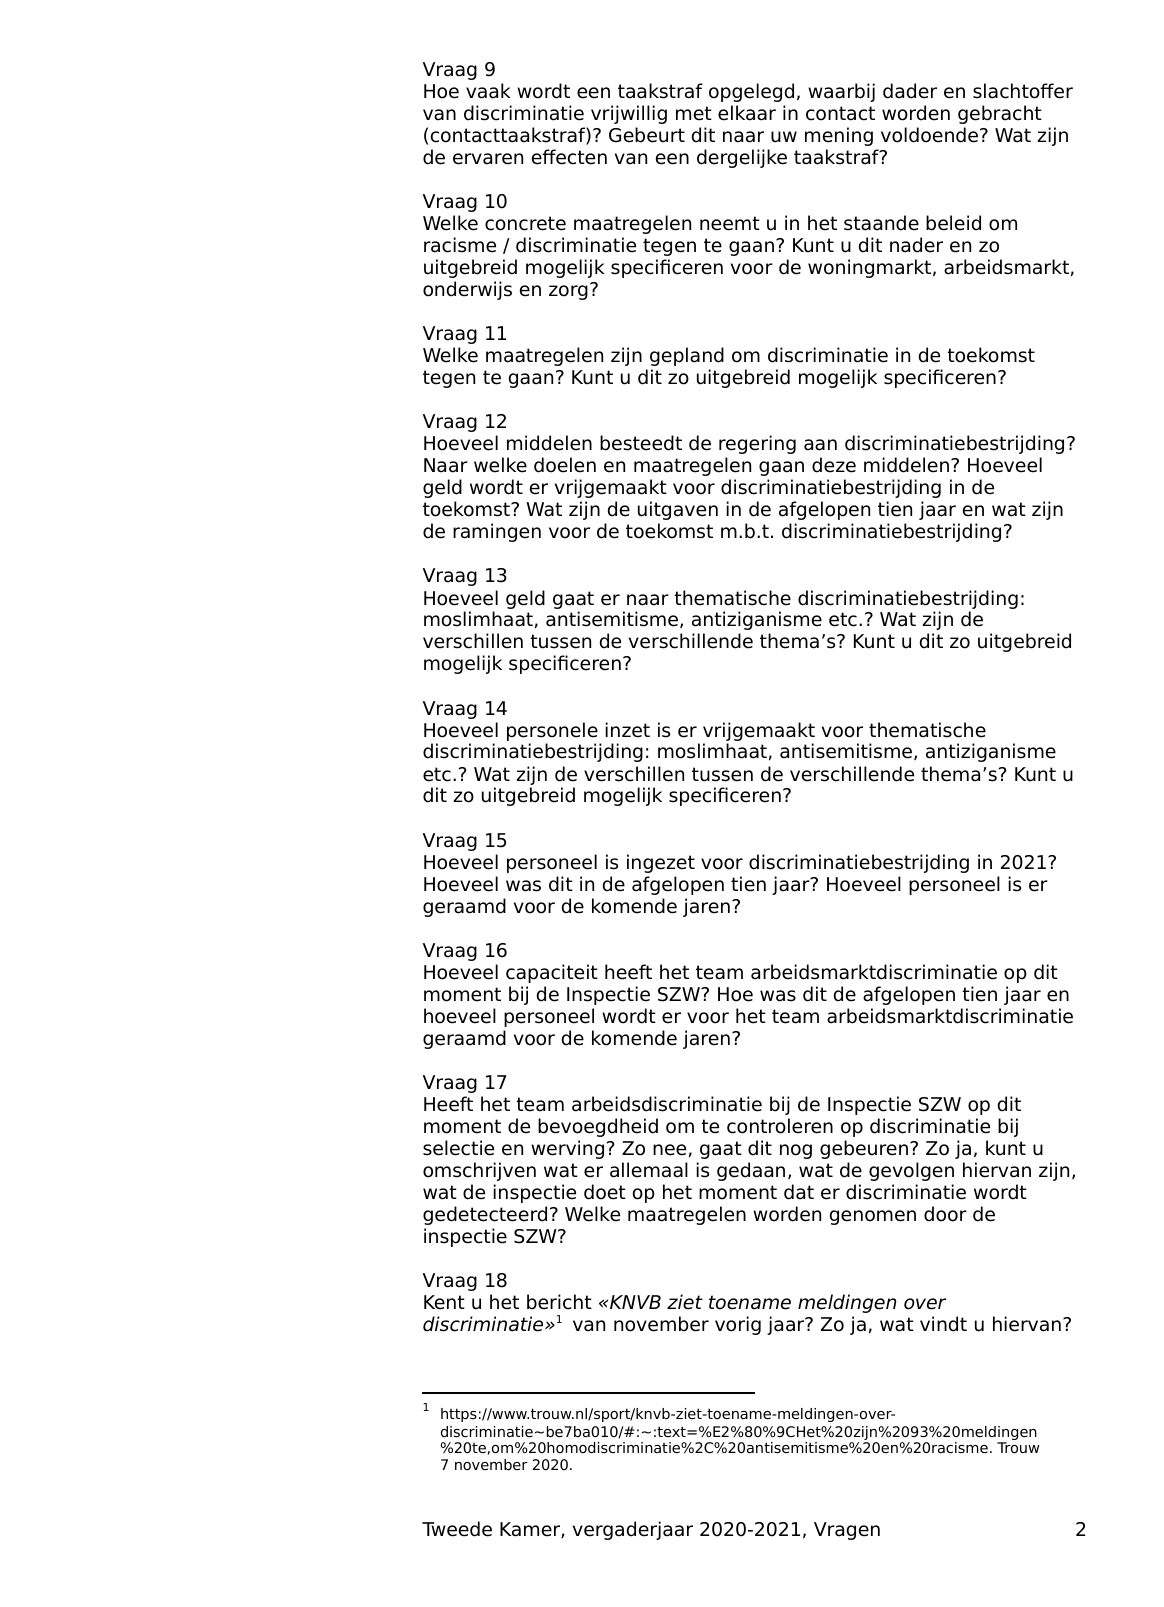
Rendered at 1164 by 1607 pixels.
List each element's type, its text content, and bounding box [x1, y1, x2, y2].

text Vraag 18 [422, 1270, 1087, 1292]
text Hoeveel personele inzet is er vrijgemaakt voor thematische discriminatiebestrijding: moslimhaat, antisemitisme, antiziganisme etc.? Wat zijn de verschillen tussen de verschillende thema’s? Kunt u dit zo uitgebreid mogelijk specificeren? [422, 719, 1087, 807]
text Vraag 15 [422, 829, 1087, 852]
text Kent u het bericht «KNVB ziet toename meldingen over discriminatie» van november vorig jaar? Zo ja, wat vindt u hiervan? [422, 1292, 1087, 1336]
text Vraag 10 [422, 191, 1087, 213]
text Heeft het team arbeidsdiscriminatie bij de Inspectie SZW op dit moment de bevoegdheid om te controleren op discriminatie bij selectie en werving? Zo nee, gaat dit nog gebeuren? Zo ja, kunt u omschrijven wat er allemaal is gedaan, wat de gevolgen hiervan zijn, wat de inspectie doet op het moment dat er discriminatie wordt gedetecteerd? Welke maatregelen worden genomen door de inspectie SZW? [422, 1094, 1087, 1248]
text Hoeveel personeel is ingezet voor discriminatiebestrijding in 2021? Hoeveel was dit in de afgelopen tien jaar? Hoeveel personeel is er geraamd voor de komende jaren? [422, 852, 1087, 917]
text Vraag 14 [422, 697, 1087, 719]
text Vraag 17 [422, 1072, 1087, 1094]
text Hoe vaak wordt een taakstraf opgelegd, waarbij dader en slachtoffer van discriminatie vrijwillig met elkaar in contact worden gebracht (contacttaakstraf)? Gebeurt dit naar uw mening voldoende? Wat zijn de ervaren effecten van een dergelijke taakstraf? [422, 81, 1087, 169]
text Welke maatregelen zijn gepland om discriminatie in de toekomst tegen te gaan? Kunt u dit zo uitgebreid mogelijk specificeren? [422, 345, 1087, 389]
text Vraag 11 [422, 323, 1087, 345]
text Hoeveel geld gaat er naar thematische discriminatiebestrijding: moslimhaat, antisemitisme, antiziganisme etc.? Wat zijn de verschillen tussen de verschillende thema’s? Kunt u dit zo uitgebreid mogelijk specificeren? [422, 587, 1087, 675]
text https://www.trouw.nl/sport/knvb-ziet-toename-meldingen-over-discriminatie~be7ba010/#:~:text=%E2%80%9CHet%20zijn%2093%20meldingen%20te,om%20homodiscriminatie%2C%20antisemitisme%20en%20racisme. Trouw 7 november 2020. [422, 1402, 1087, 1474]
text Hoeveel capaciteit heeft het team arbeidsmarktdiscriminatie op dit moment bij de Inspectie SZW? Hoe was dit de afgelopen tien jaar en hoeveel personeel wordt er voor het team arbeidsmarktdiscriminatie geraamd voor de komende jaren? [422, 962, 1087, 1049]
text Welke concrete maatregelen neemt u in het staande beleid om racisme / discriminatie tegen te gaan? Kunt u dit nader en zo uitgebreid mogelijk specificeren voor de woningmarkt, arbeidsmarkt, onderwijs en zorg? [422, 213, 1087, 301]
text Vraag 16 [422, 940, 1087, 962]
text Vraag 13 [422, 565, 1087, 587]
text Hoeveel middelen besteedt de regering aan discriminatiebestrijding? Naar welke doelen en maatregelen gaan deze middelen? Hoeveel geld wordt er vrijgemaakt voor discriminatiebestrijding in de toekomst? Wat zijn de uitgaven in de afgelopen tien jaar en wat zijn de ramingen voor de toekomst m.b.t. discriminatiebestrijding? [422, 433, 1087, 543]
text Vraag 9 [422, 59, 1087, 81]
text Vraag 12 [422, 411, 1087, 433]
